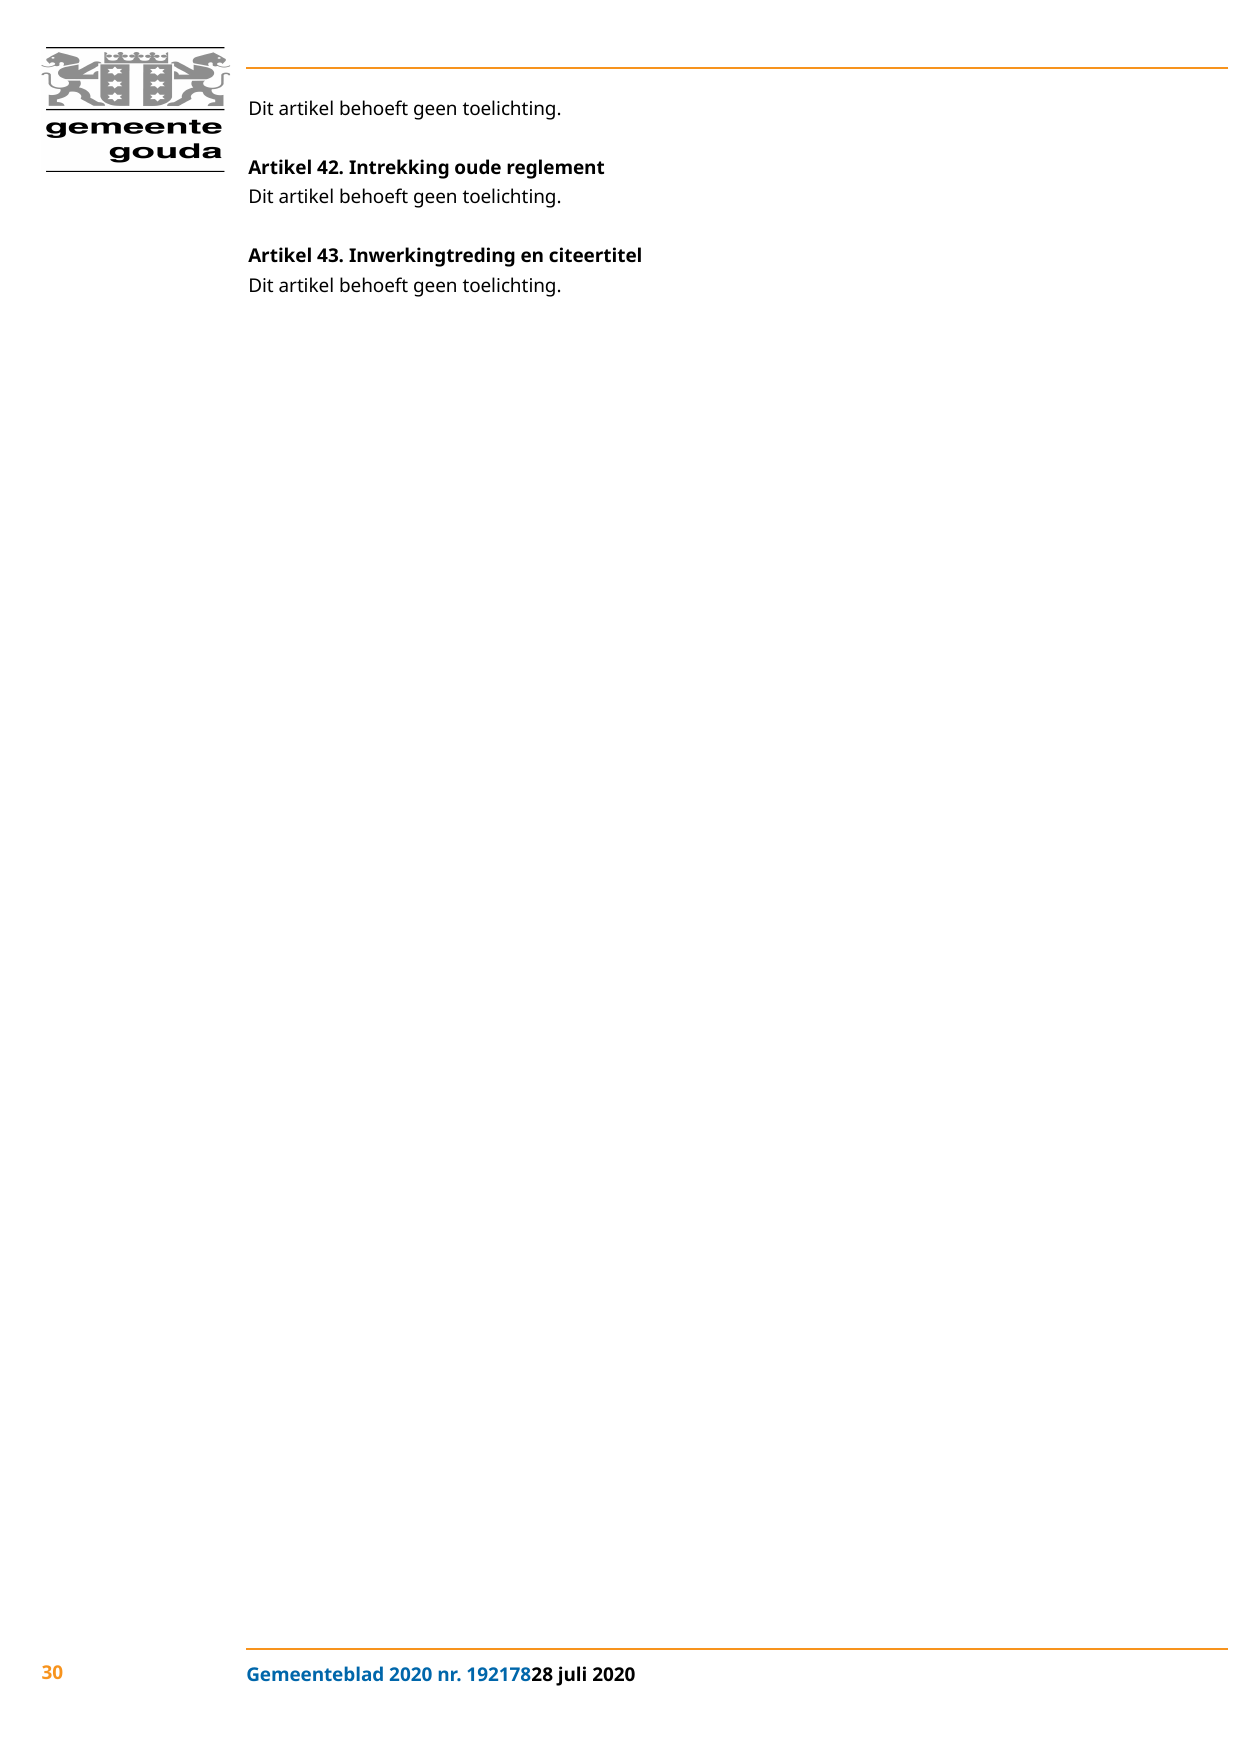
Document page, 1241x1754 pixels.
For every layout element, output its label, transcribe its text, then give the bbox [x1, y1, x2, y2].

text Dit artikel behoeft geen toelichting. [248, 272, 1152, 298]
text Artikel 43. Inwerkingtreding en citeertitel [248, 243, 1152, 268]
text Dit artikel behoeft geen toelichting. [248, 95, 1152, 121]
text Dit artikel behoeft geen toelichting. [248, 183, 1152, 209]
picture [41, 47, 231, 172]
text Artikel 42. Intrekking oude reglement [248, 154, 1152, 180]
